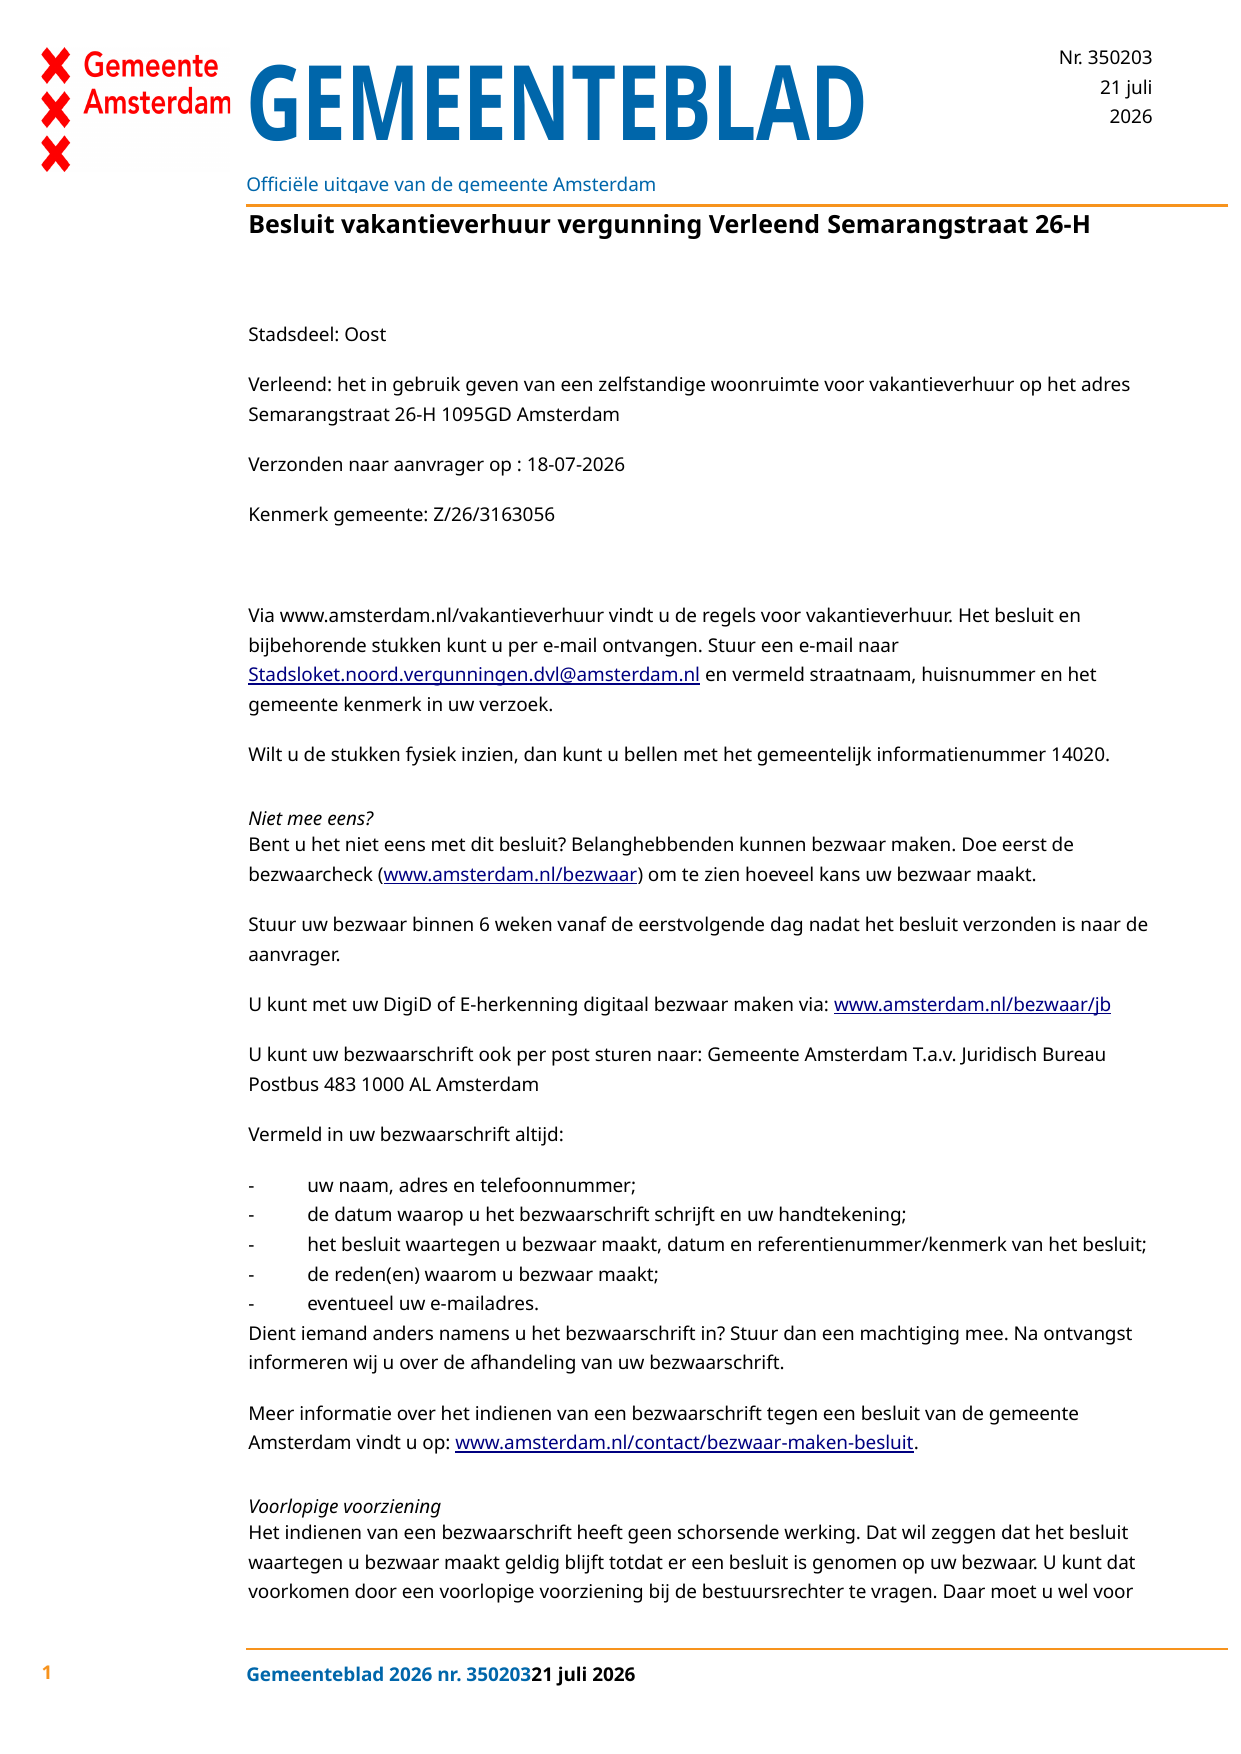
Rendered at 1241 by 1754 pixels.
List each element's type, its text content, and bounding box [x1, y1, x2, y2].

text Het indienen van een bezwaarschrift heeft geen schorsende werking. Dat wil zeggen dat het besluit waartegen u bezwaar maakt geldig blijft totdat er een besluit is genomen op uw bezwaar. U kunt dat voorkomen door een voorlopige voorziening bij de bestuursrechter te vragen. Daar moet u wel voor [248, 1519, 1152, 1604]
text Niet mee eens? [248, 806, 1152, 831]
text Stadsdeel: Oost [248, 321, 1152, 346]
text Stuur uw bezwaar binnen 6 weken vanaf de eerstvolgende dag nadat het besluit verzonden is naar de aanvrager. [248, 911, 1152, 967]
text U kunt met uw DigiD of E-herkenning digitaal bezwaar maken via: www.amsterdam.nl/bezwaar/jb [248, 991, 1152, 1017]
text Verzonden naar aanvrager op : 18-07-2026 [248, 451, 1152, 477]
text Verleend: het in gebruik geven van een zelfstandige woonruimte voor vakantieverhuur op het adres Semarangstraat 26-H 1095GD Amsterdam [248, 371, 1152, 426]
list de datum waarop u het bezwaarschrift schrijft en uw handtekening; [248, 1202, 1152, 1227]
text Bent u het niet eens met dit besluit? Belanghebbenden kunnen bezwaar maken. Doe eerst de bezwaarcheck (www.amsterdam.nl/bezwaar) om te zien hoeveel kans uw bezwaar maakt. [248, 831, 1152, 887]
text Kenmerk gemeente: Z/26/3163056 [248, 502, 1152, 527]
list het besluit waartegen u bezwaar maakt, datum en referentienummer/kenmerk van het besluit; [248, 1231, 1152, 1257]
list de reden(en) waarom u bezwaar maakt; [248, 1261, 1152, 1287]
list eventueel uw e-mailadres. [248, 1290, 1152, 1316]
text Wilt u de stukken fysiek inzien, dan kunt u bellen met het gemeentelijk informatienummer 14020. [248, 742, 1152, 767]
text Besluit vakantieverhuur vergunning Verleend Semarangstraat 26-H [248, 207, 1152, 241]
text Dient iemand anders namens u het bezwaarschrift in? Stuur dan een machtiging mee. Na ontvangst informeren wij u over de afhandeling van uw bezwaarschrift. [248, 1320, 1152, 1375]
text Via www.amsterdam.nl/vakantieverhuur vindt u de regels voor vakantieverhuur. Het besluit en bijbehorende stukken kunt u per e-mail ontvangen. Stuur een e-mail naar Stadsloket.noord.vergunningen.dvl@amsterdam.nl en vermeld straatnaam, huisnummer en het gemeente kenmerk in uw verzoek. [248, 602, 1152, 717]
text Voorlopige voorziening [248, 1493, 1152, 1519]
text U kunt uw bezwaarschrift ook per post sturen naar: Gemeente Amsterdam T.a.v. Juridisch Bureau Postbus 483 1000 AL Amsterdam [248, 1042, 1152, 1097]
text Meer informatie over het indienen van een bezwaarschrift tegen een besluit van de gemeente Amsterdam vindt u op: www.amsterdam.nl/contact/bezwaar-maken-besluit. [248, 1400, 1152, 1455]
picture [41, 47, 231, 172]
text Vermeld in uw bezwaarschrift altijd: [248, 1122, 1152, 1147]
list uw naam, adres en telefoonnummer; [248, 1172, 1152, 1198]
